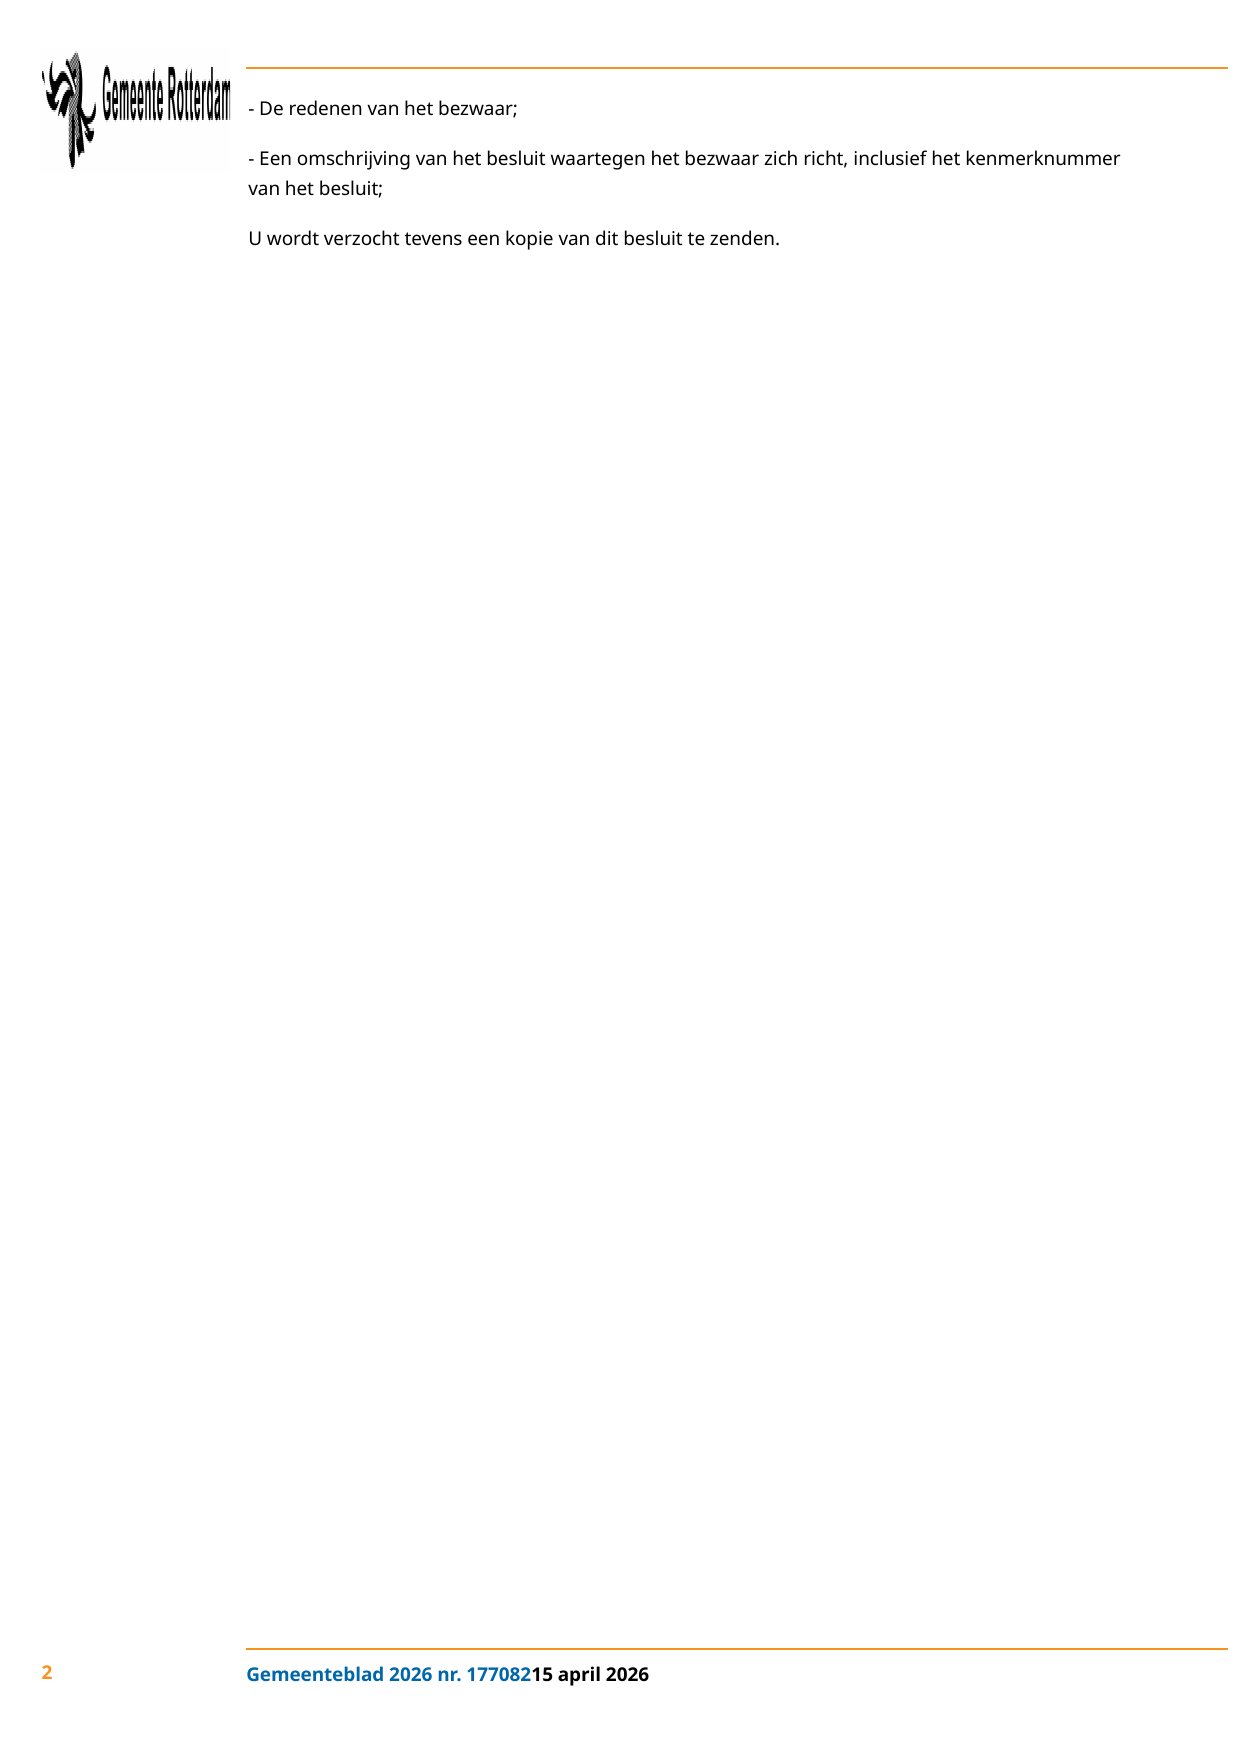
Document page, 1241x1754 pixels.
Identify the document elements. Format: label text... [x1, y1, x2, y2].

text - De redenen van het bezwaar; [248, 95, 1152, 121]
text U wordt verzocht tevens een kopie van dit besluit te zenden. [248, 225, 1152, 251]
text - Een omschrijving van het besluit waartegen het bezwaar zich richt, inclusief het kenmerknummer van het besluit; [248, 145, 1152, 201]
picture [41, 47, 231, 172]
